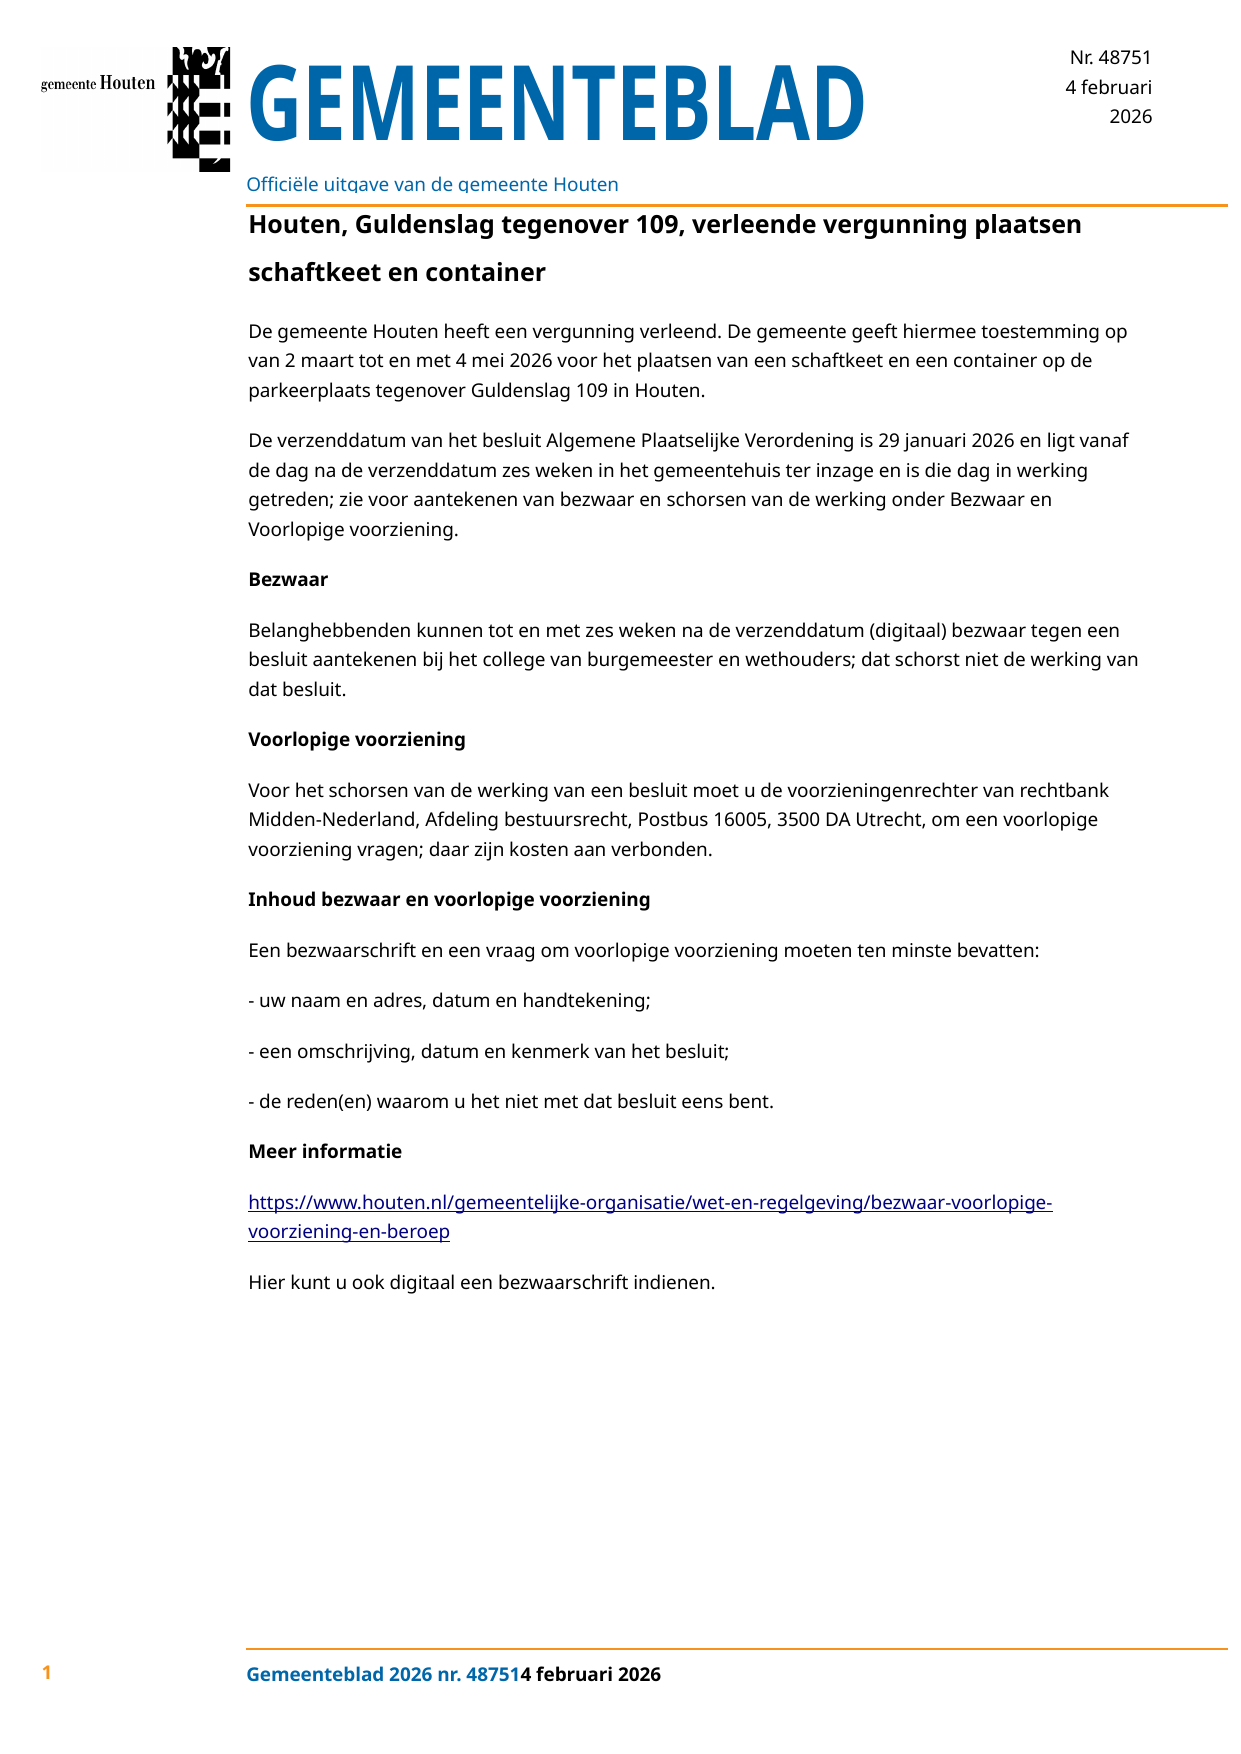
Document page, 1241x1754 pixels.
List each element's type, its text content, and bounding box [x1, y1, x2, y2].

text Bezwaar [248, 567, 1152, 592]
text Hier kunt u ook digitaal een bezwaarschrift indienen. [248, 1269, 1152, 1295]
picture [41, 47, 231, 172]
text De gemeente Houten heeft een vergunning verleend. De gemeente geeft hiermee toestemming op van 2 maart tot en met 4 mei 2026 voor het plaatsen van een schaftkeet en een container op de parkeerplaats tegenover Guldenslag 109 in Houten. [248, 318, 1152, 403]
text Houten, Guldenslag tegenover 109, verleende vergunning plaatsen schaftkeet en container [248, 207, 1152, 288]
text Een bezwaarschrift en een vraag om voorlopige voorziening moeten ten minste bevatten: [248, 937, 1152, 963]
text Voor het schorsen van de werking van een besluit moet u de voorzieningenrechter van rechtbank Midden-Nederland, Afdeling bestuursrecht, Postbus 16005, 3500 DA Utrecht, om een voorlopige voorziening vragen; daar zijn kosten aan verbonden. [248, 777, 1152, 862]
text - de reden(en) waarom u het niet met dat besluit eens bent. [248, 1088, 1152, 1114]
text Belanghebbenden kunnen tot en met zes weken na de verzenddatum (digitaal) bezwaar tegen een besluit aantekenen bij het college van burgemeester en wethouders; dat schorst niet de werking van dat besluit. [248, 617, 1152, 702]
text - uw naam en adres, datum en handtekening; [248, 987, 1152, 1013]
text Inhoud bezwaar en voorlopige voorziening [248, 887, 1152, 912]
text - een omschrijving, datum en kenmerk van het besluit; [248, 1038, 1152, 1064]
text De verzenddatum van het besluit Algemene Plaatselijke Verordening is 29 januari 2026 en ligt vanaf de dag na de verzenddatum zes weken in het gemeentehuis ter inzage en is die dag in werking getreden; zie voor aantekenen van bezwaar en schorsen van de werking onder Bezwaar en Voorlopige voorziening. [248, 427, 1152, 542]
text https://www.houten.nl/gemeentelijke-organisatie/wet-en-regelgeving/bezwaar-voorlopige-voorziening-en-beroep [248, 1189, 1152, 1244]
text Voorlopige voorziening [248, 727, 1152, 752]
text Meer informatie [248, 1139, 1152, 1164]
